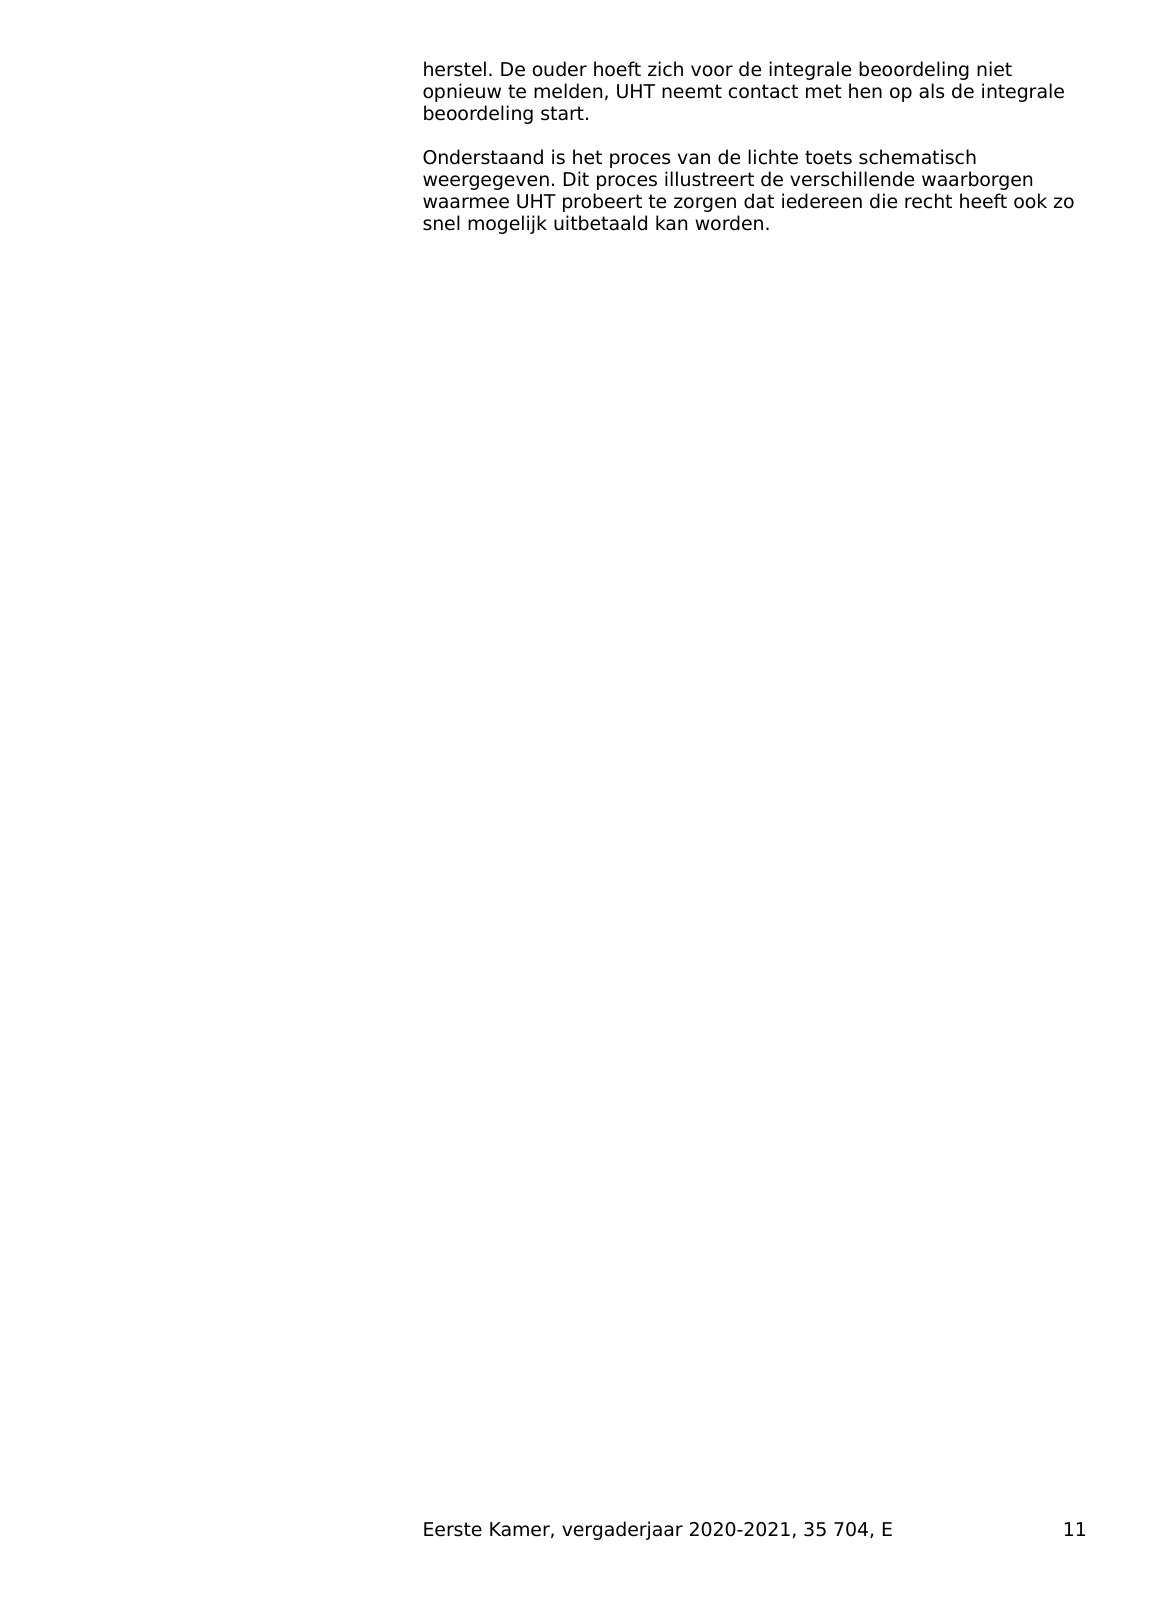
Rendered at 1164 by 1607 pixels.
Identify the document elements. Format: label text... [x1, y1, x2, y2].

text Onderstaand is het proces van de lichte toets schematisch weergegeven. Dit proces illustreert de verschillende waarborgen waarmee UHT probeert te zorgen dat iedereen die recht heeft ook zo snel mogelijk uitbetaald kan worden. [422, 147, 1087, 235]
text herstel. De ouder hoeft zich voor de integrale beoordeling niet opnieuw te melden, UHT neemt contact met hen op als de integrale beoordeling start. [422, 59, 1087, 125]
